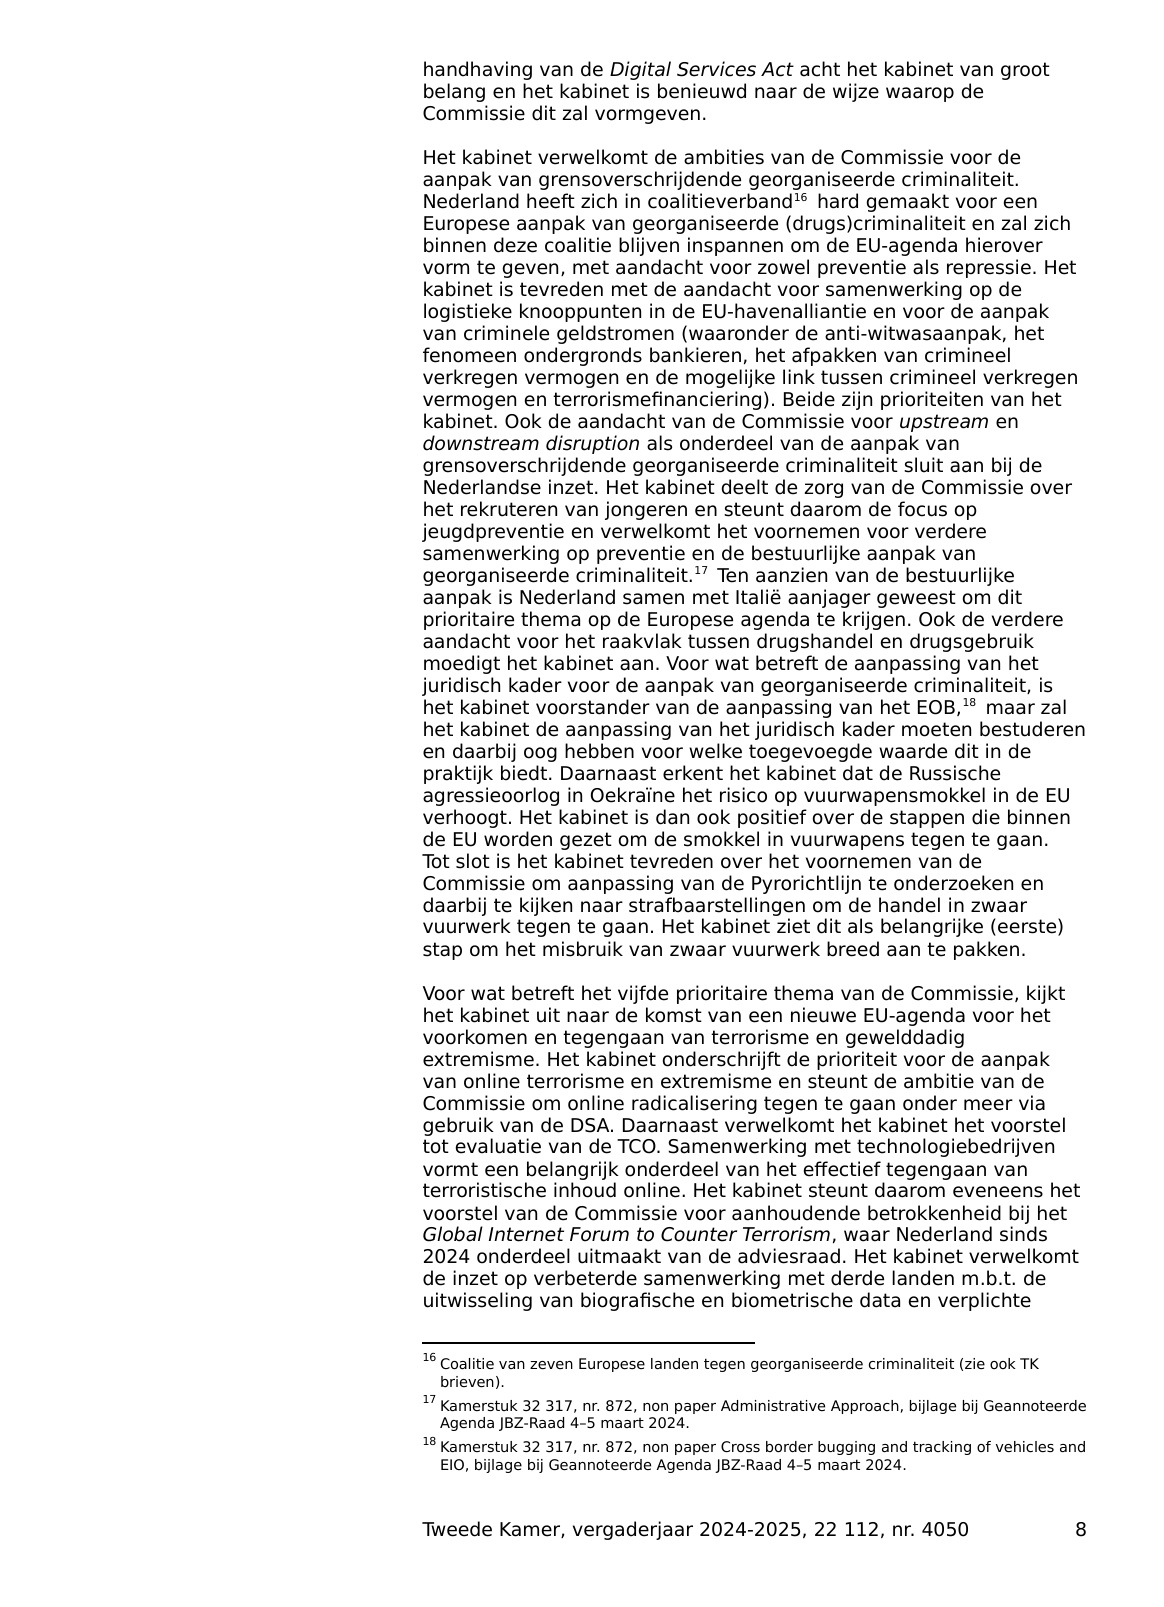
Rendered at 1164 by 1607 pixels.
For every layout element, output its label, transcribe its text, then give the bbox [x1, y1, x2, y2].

text handhaving van de Digital Services Act acht het kabinet van groot belang en het kabinet is benieuwd naar de wijze waarop de Commissie dit zal vormgeven. [422, 59, 1087, 125]
text Coalitie van zeven Europese landen tegen georganiseerde criminaliteit (zie ook TK brieven). [422, 1352, 1087, 1391]
text Voor wat betreft het vijfde prioritaire thema van de Commissie, kijkt het kabinet uit naar de komst van een nieuwe EU-agenda voor het voorkomen en tegengaan van terrorisme en gewelddadig extremisme. Het kabinet onderschrijft de prioriteit voor de aanpak van online terrorisme en extremisme en steunt de ambitie van de Commissie om online radicalisering tegen te gaan onder meer via gebruik van de DSA. Daarnaast verwelkomt het kabinet het voorstel tot evaluatie van de TCO. Samenwerking met technologiebedrijven vormt een belangrijk onderdeel van het effectief tegengaan van terroristische inhoud online. Het kabinet steunt daarom eveneens het voorstel van de Commissie voor aanhoudende betrokkenheid bij het Global Internet Forum to Counter Terrorism, waar Nederland sinds 2024 onderdeel uitmaakt van de adviesraad. Het kabinet verwelkomt de inzet op verbeterde samenwerking met derde landen m.b.t. de uitwisseling van biografische en biometrische data en verplichte [422, 983, 1087, 1312]
text Het kabinet verwelkomt de ambities van de Commissie voor de aanpak van grensoverschrijdende georganiseerde criminaliteit. Nederland heeft zich in coalitieverband hard gemaakt voor een Europese aanpak van georganiseerde (drugs)criminaliteit en zal zich binnen deze coalitie blijven inspannen om de EU-agenda hierover vorm te geven, met aandacht voor zowel preventie als repressie. Het kabinet is tevreden met de aandacht voor samenwerking op de logistieke knooppunten in de EU-havenalliantie en voor de aanpak van criminele geldstromen (waaronder de anti-witwasaanpak, het fenomeen ondergronds bankieren, het afpakken van crimineel verkregen vermogen en de mogelijke link tussen crimineel verkregen vermogen en terrorismefinanciering). Beide zijn prioriteiten van het kabinet. Ook de aandacht van de Commissie voor upstream en downstream disruption als onderdeel van de aanpak van grensoverschrijdende georganiseerde criminaliteit sluit aan bij de Nederlandse inzet. Het kabinet deelt de zorg van de Commissie over het rekruteren van jongeren en steunt daarom de focus op jeugdpreventie en verwelkomt het voornemen voor verdere samenwerking op preventie en de bestuurlijke aanpak van georganiseerde criminaliteit. Ten aanzien van de bestuurlijke aanpak is Nederland samen met Italië aanjager geweest om dit prioritaire thema op de Europese agenda te krijgen. Ook de verdere aandacht voor het raakvlak tussen drugshandel en drugsgebruik moedigt het kabinet aan. Voor wat betreft de aanpassing van het juridisch kader voor de aanpak van georganiseerde criminaliteit, is het kabinet voorstander van de aanpassing van het EOB, maar zal het kabinet de aanpassing van het juridisch kader moeten bestuderen en daarbij oog hebben voor welke toegevoegde waarde dit in de praktijk biedt. Daarnaast erkent het kabinet dat de Russische agressieoorlog in Oekraïne het risico op vuurwapensmokkel in de EU verhoogt. Het kabinet is dan ook positief over de stappen die binnen de EU worden gezet om de smokkel in vuurwapens tegen te gaan. [422, 147, 1087, 851]
text Kamerstuk 32 317, nr. 872, non paper Administrative Approach, bijlage bij Geannoteerde Agenda JBZ-Raad 4–5 maart 2024. [422, 1393, 1087, 1432]
text Tot slot is het kabinet tevreden over het voornemen van de Commissie om aanpassing van de Pyrorichtlijn te onderzoeken en daarbij te kijken naar strafbaarstellingen om de handel in zwaar vuurwerk tegen te gaan. Het kabinet ziet dit als belangrijke (eerste) stap om het misbruik van zwaar vuurwerk breed aan te pakken. [422, 851, 1087, 960]
text Kamerstuk 32 317, nr. 872, non paper Cross border bugging and tracking of vehicles and EIO, bijlage bij Geannoteerde Agenda JBZ-Raad 4–5 maart 2024. [422, 1435, 1087, 1474]
